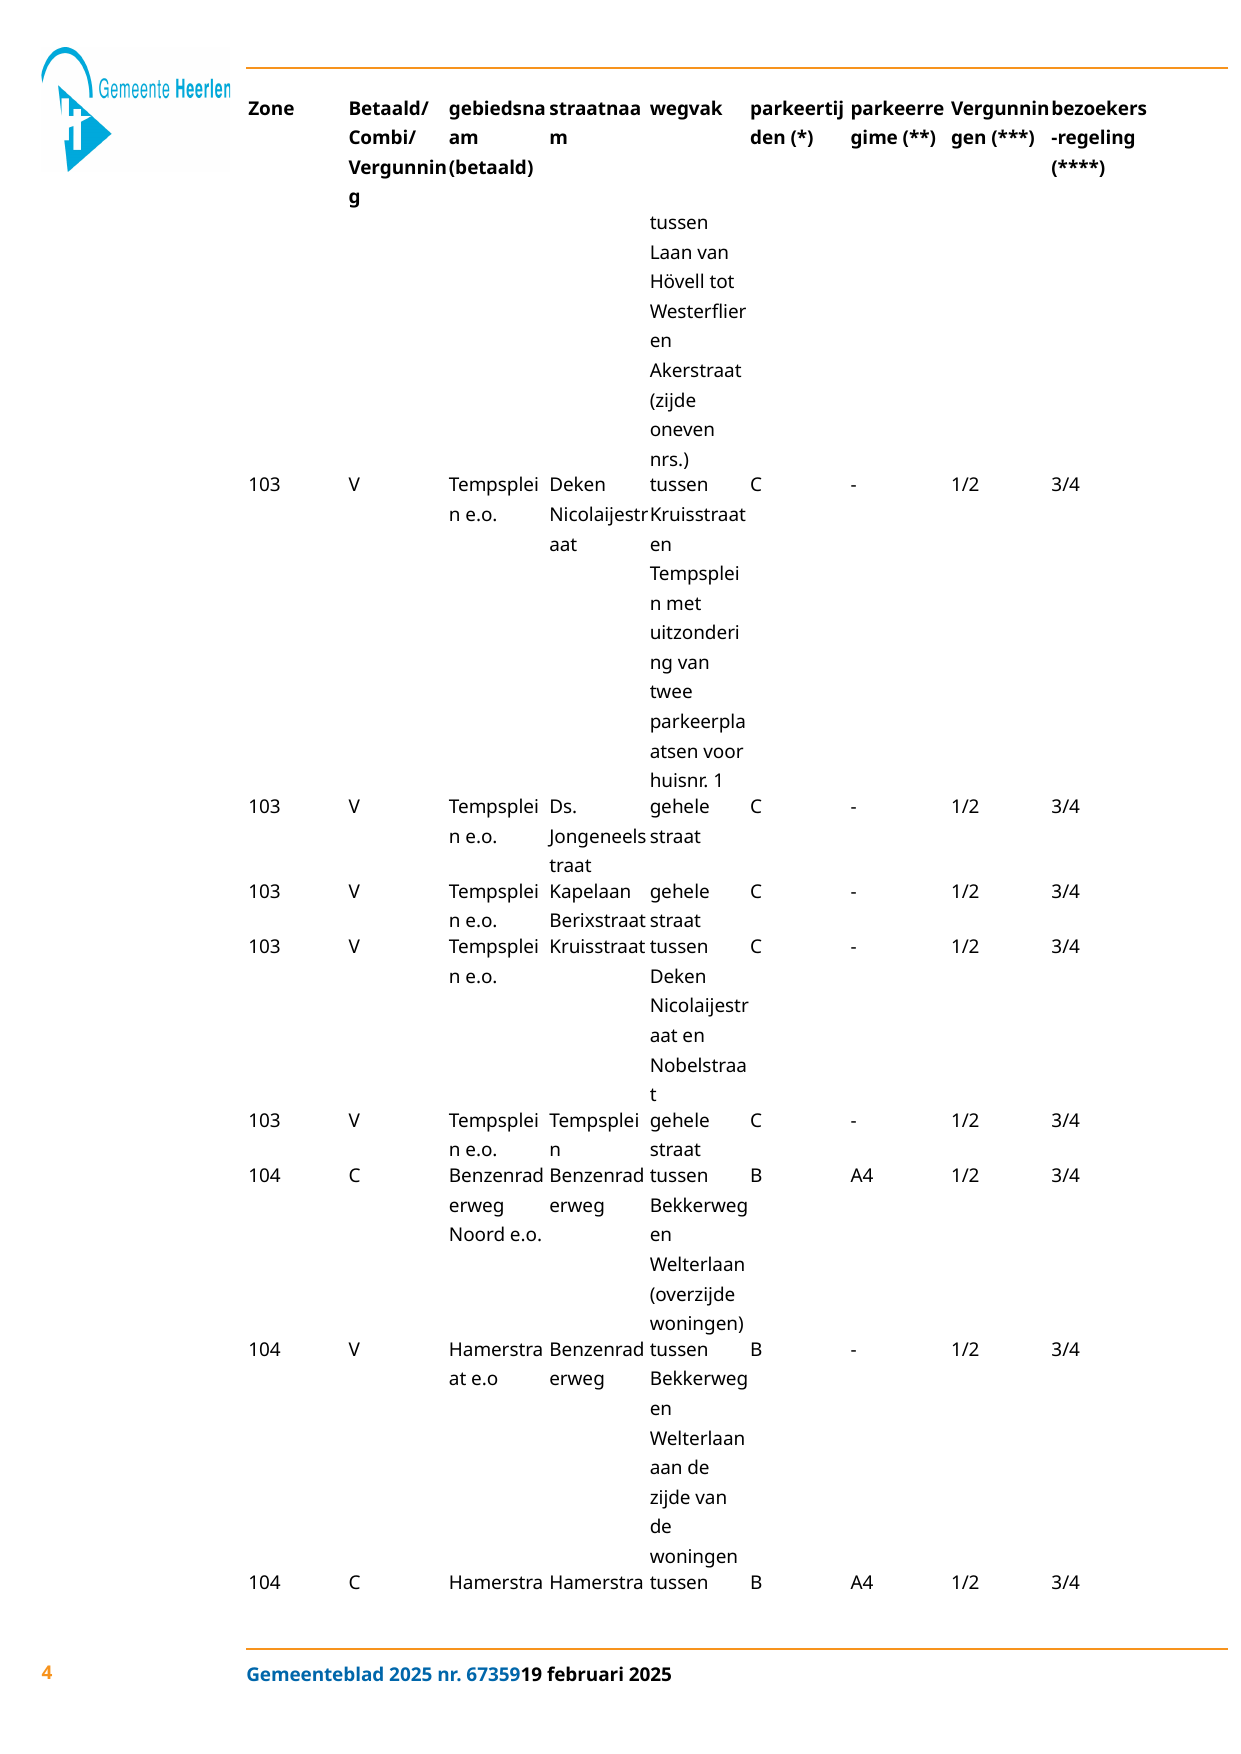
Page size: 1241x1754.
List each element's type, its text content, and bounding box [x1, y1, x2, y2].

table_cell 3/4 [1051, 1107, 1152, 1162]
table_cell Tempsplein e.o. [449, 934, 549, 1107]
table_cell C [348, 1163, 449, 1336]
table_cell Tempsplein [549, 1107, 649, 1162]
table_cell Deken Nicolaijestraat [549, 472, 649, 793]
table_cell Benzenraderweg [549, 1163, 649, 1336]
table_cell V [348, 1336, 449, 1569]
table_cell [1051, 209, 1152, 472]
table_cell [549, 209, 649, 472]
table_cell A4 [850, 1569, 951, 1594]
table_cell V [348, 878, 449, 933]
table_cell - [850, 472, 951, 793]
table_cell V [348, 1107, 449, 1162]
table_cell Hamerstraat e.o [449, 1336, 549, 1569]
table_cell 104 [248, 1163, 348, 1336]
table_cell 103 [248, 878, 348, 933]
table_cell 1/2 [951, 793, 1051, 878]
table_cell 3/4 [1051, 934, 1152, 1107]
table_header straatnaam [549, 95, 649, 209]
table_cell C [750, 1107, 850, 1162]
table_cell Benzenraderweg [549, 1336, 649, 1569]
table_cell 1/2 [951, 1569, 1051, 1594]
table_cell 1/2 [951, 1107, 1051, 1162]
table_cell Hamerstra [449, 1569, 549, 1594]
table_header parkeertijden (*) [750, 95, 850, 209]
table_cell - [850, 934, 951, 1107]
table_cell Benzenraderweg Noord e.o. [449, 1163, 549, 1336]
table_cell C [750, 793, 850, 878]
table_cell - [850, 878, 951, 933]
table_cell [850, 209, 951, 472]
table_cell [750, 209, 850, 472]
table_cell 1/2 [951, 878, 1051, 933]
table_cell C [750, 934, 850, 1107]
table_cell 3/4 [1051, 1336, 1152, 1569]
table_cell [348, 209, 449, 472]
table_cell - [850, 1336, 951, 1569]
table_cell 1/2 [951, 1336, 1051, 1569]
table_cell C [348, 1569, 449, 1594]
table_cell 3/4 [1051, 1569, 1152, 1594]
table_cell gehele straat [650, 878, 750, 933]
table_cell tussen [650, 1569, 750, 1594]
table_cell 104 [248, 1336, 348, 1569]
table_cell 1/2 [951, 934, 1051, 1107]
table_cell - [850, 793, 951, 878]
table_cell 3/4 [1051, 1163, 1152, 1336]
table_cell 103 [248, 1107, 348, 1162]
table_cell V [348, 934, 449, 1107]
table_header Zone [248, 95, 348, 209]
table_cell C [750, 878, 850, 933]
table_cell 103 [248, 793, 348, 878]
table_header Vergunningen (***) [951, 95, 1051, 209]
table_header wegvak [650, 95, 750, 209]
table_header parkeerregime (**) [850, 95, 951, 209]
table_cell Tempsplein e.o. [449, 878, 549, 933]
table_cell Tempsplein e.o. [449, 793, 549, 878]
table_cell gehele straat [650, 1107, 750, 1162]
table_cell B [750, 1569, 850, 1594]
table_cell 104 [248, 1569, 348, 1594]
table_header gebiedsnaam (betaald) [449, 95, 549, 209]
table_cell 1/2 [951, 472, 1051, 793]
table_cell V [348, 472, 449, 793]
table_cell tussen Bekkerweg en Welterlaan aan de zijde van de woningen [650, 1336, 750, 1569]
table_cell C [750, 472, 850, 793]
table_cell B [750, 1163, 850, 1336]
table_cell tussen Laan van Hövell tot Westerflier en Akerstraat (zijde oneven nrs.) [650, 209, 750, 472]
table_cell - [850, 1107, 951, 1162]
table_cell 3/4 [1051, 472, 1152, 793]
table_cell Kapelaan Berixstraat [549, 878, 649, 933]
table_cell [951, 209, 1051, 472]
table_cell 103 [248, 472, 348, 793]
table_cell 1/2 [951, 1163, 1051, 1336]
picture [41, 47, 231, 172]
table_cell Kruisstraat [549, 934, 649, 1107]
table_cell A4 [850, 1163, 951, 1336]
table_header Betaald/ Combi/ Vergunning [348, 95, 449, 209]
table_cell [248, 209, 348, 472]
table_cell Tempsplein e.o. [449, 1107, 549, 1162]
table_cell Hamerstra [549, 1569, 649, 1594]
table_cell tussen Deken Nicolaijestraat en Nobelstraat [650, 934, 750, 1107]
table_cell tussen Kruisstraat en Tempsplein met uitzondering van twee parkeerplaatsen voor huisnr. 1 [650, 472, 750, 793]
table_cell Tempsplein e.o. [449, 472, 549, 793]
table_cell tussen Bekkerweg en Welterlaan (overzijde woningen) [650, 1163, 750, 1336]
table_cell 3/4 [1051, 878, 1152, 933]
table_cell Ds. Jongeneelstraat [549, 793, 649, 878]
table_cell V [348, 793, 449, 878]
table_cell B [750, 1336, 850, 1569]
picture [41, 47, 59, 70]
table_header bezoekers-regeling (****) [1051, 95, 1152, 209]
table_cell [449, 209, 549, 472]
table_cell gehele straat [650, 793, 750, 878]
table_cell 103 [248, 934, 348, 1107]
table_cell 3/4 [1051, 793, 1152, 878]
